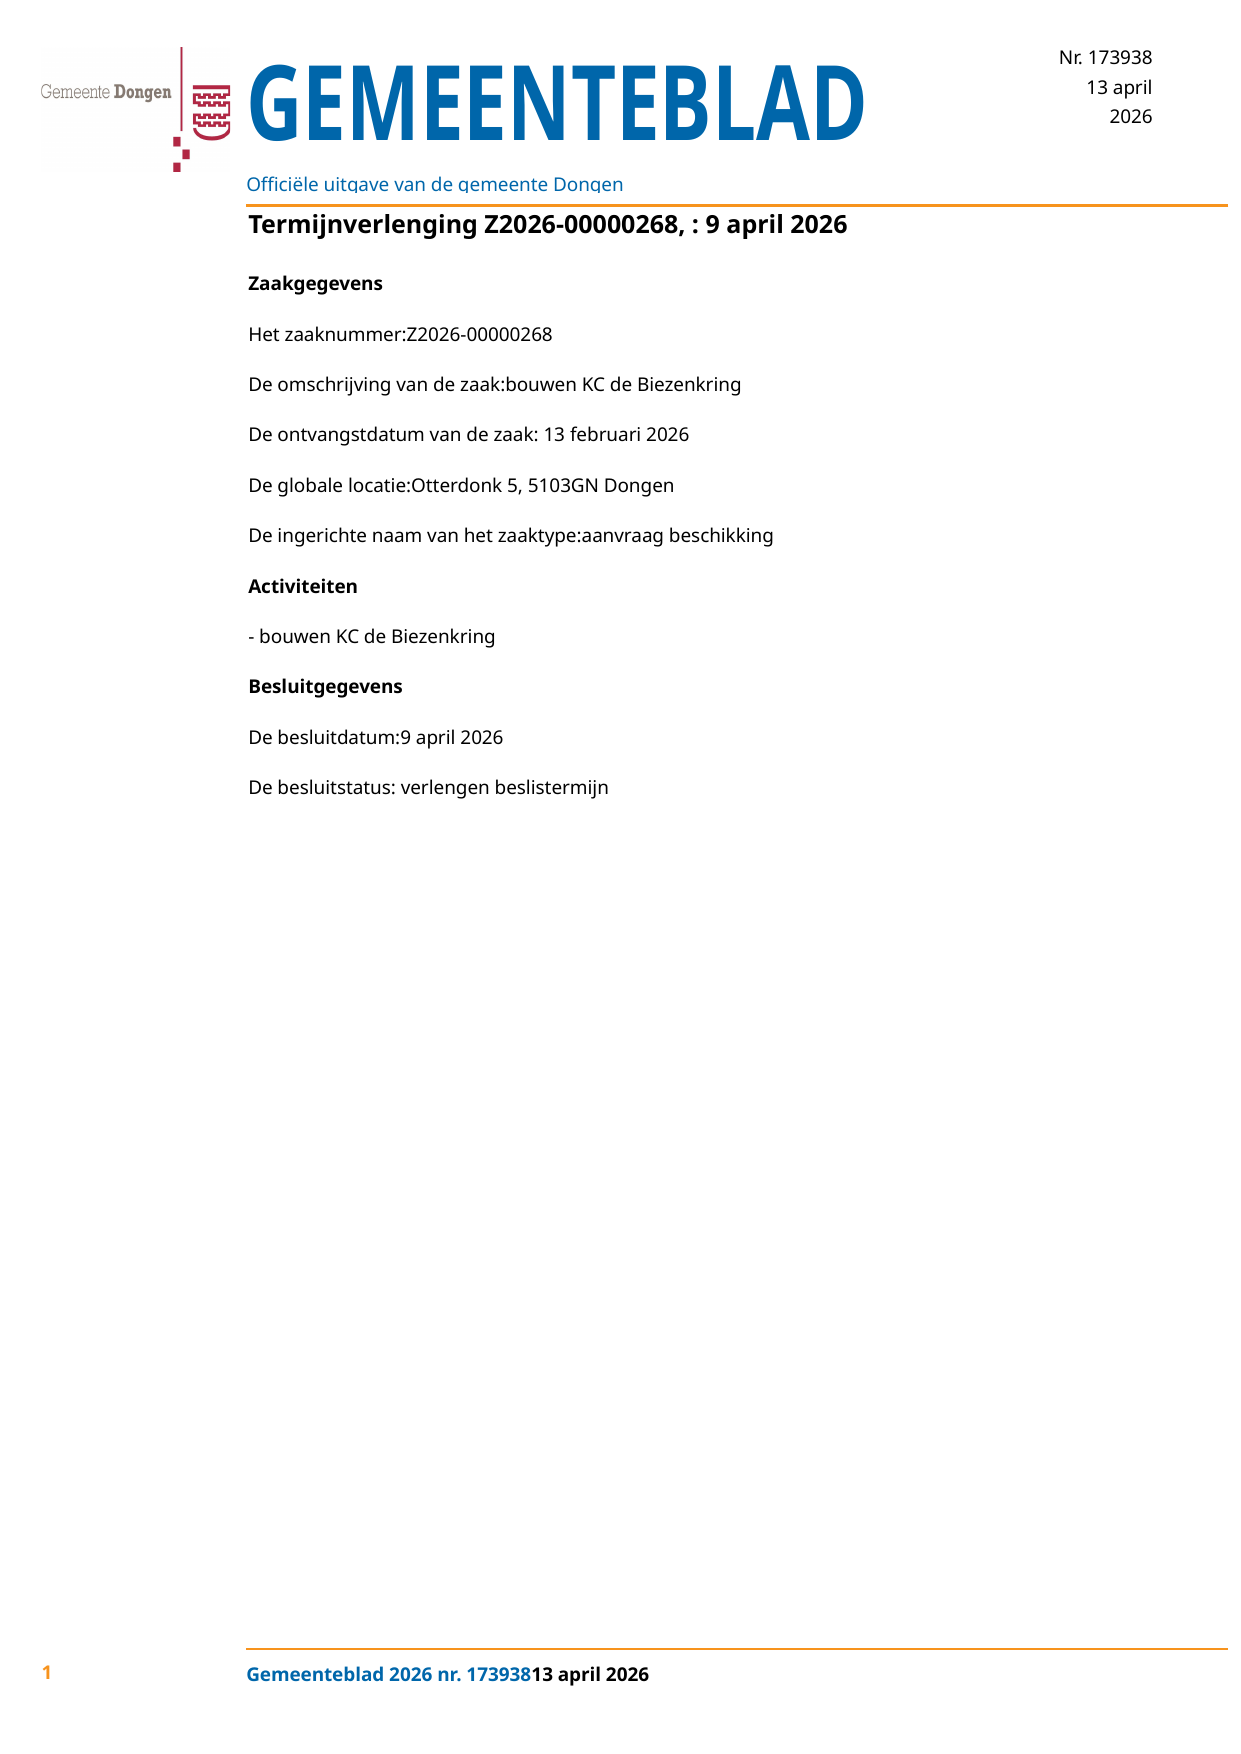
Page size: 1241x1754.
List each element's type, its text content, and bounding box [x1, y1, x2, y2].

text De besluitstatus: verlengen beslistermijn [248, 774, 1152, 800]
text Termijnverlenging Z2026-00000268, : 9 april 2026 [248, 207, 1152, 241]
text - bouwen KC de Biezenkring [248, 623, 1152, 649]
text Zaakgegevens [248, 270, 1152, 296]
text Het zaaknummer:Z2026-00000268 [248, 321, 1152, 346]
text Activiteiten [248, 573, 1152, 598]
picture [41, 47, 231, 172]
text De besluitdatum:9 april 2026 [248, 724, 1152, 750]
text De globale locatie:Otterdonk 5, 5103GN Dongen [248, 472, 1152, 498]
text Besluitgegevens [248, 674, 1152, 699]
text De omschrijving van de zaak:bouwen KC de Biezenkring [248, 371, 1152, 397]
text De ontvangstdatum van de zaak: 13 februari 2026 [248, 422, 1152, 447]
text De ingerichte naam van het zaaktype:aanvraag beschikking [248, 522, 1152, 548]
